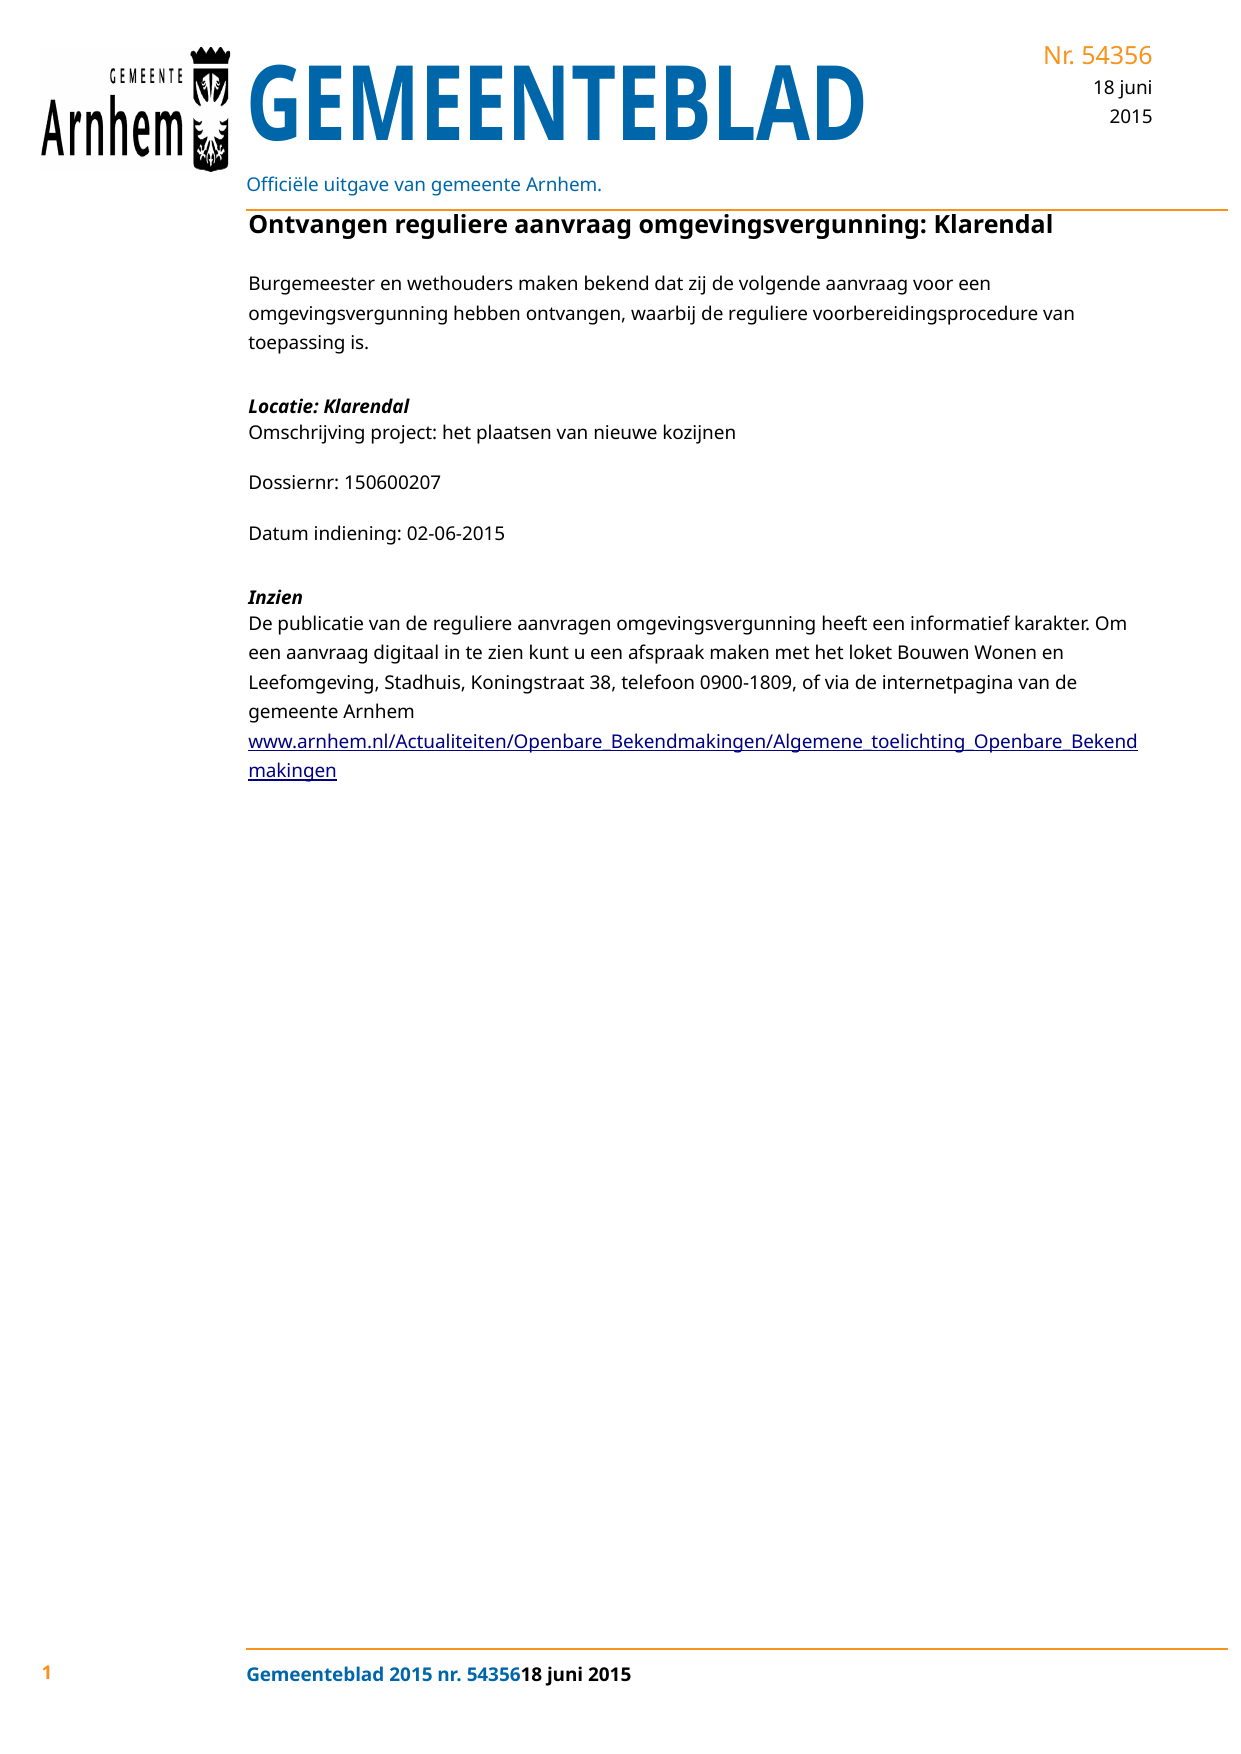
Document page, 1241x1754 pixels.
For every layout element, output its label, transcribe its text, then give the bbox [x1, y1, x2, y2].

text Omschrijving project: het plaatsen van nieuwe kozijnen [248, 419, 1152, 445]
picture [41, 47, 231, 172]
text Dossiernr: 150600207 [248, 469, 1152, 495]
text Inzien [248, 584, 1152, 610]
text Ontvangen reguliere aanvraag omgevingsvergunning: Klarendal [248, 211, 1152, 241]
text Locatie: Klarendal [248, 393, 1152, 419]
text De publicatie van de reguliere aanvragen omgevingsvergunning heeft een informatief karakter. Om een aanvraag digitaal in te zien kunt u een afspraak maken met het loket Bouwen Wonen en Leefomgeving, Stadhuis, Koningstraat 38, telefoon 0900-1809, of via de internetpagina van de gemeente Arnhem www.arnhem.nl/Actualiteiten/Openbare_Bekendmakingen/Algemene_toelichting_Openbare_Bekendmakingen [248, 610, 1152, 783]
text Datum indiening: 02-06-2015 [248, 520, 1152, 546]
text Burgemeester en wethouders maken bekend dat zij de volgende aanvraag voor een omgevingsvergunning hebben ontvangen, waarbij de reguliere voorbereidingsprocedure van toepassing is. [248, 270, 1152, 355]
